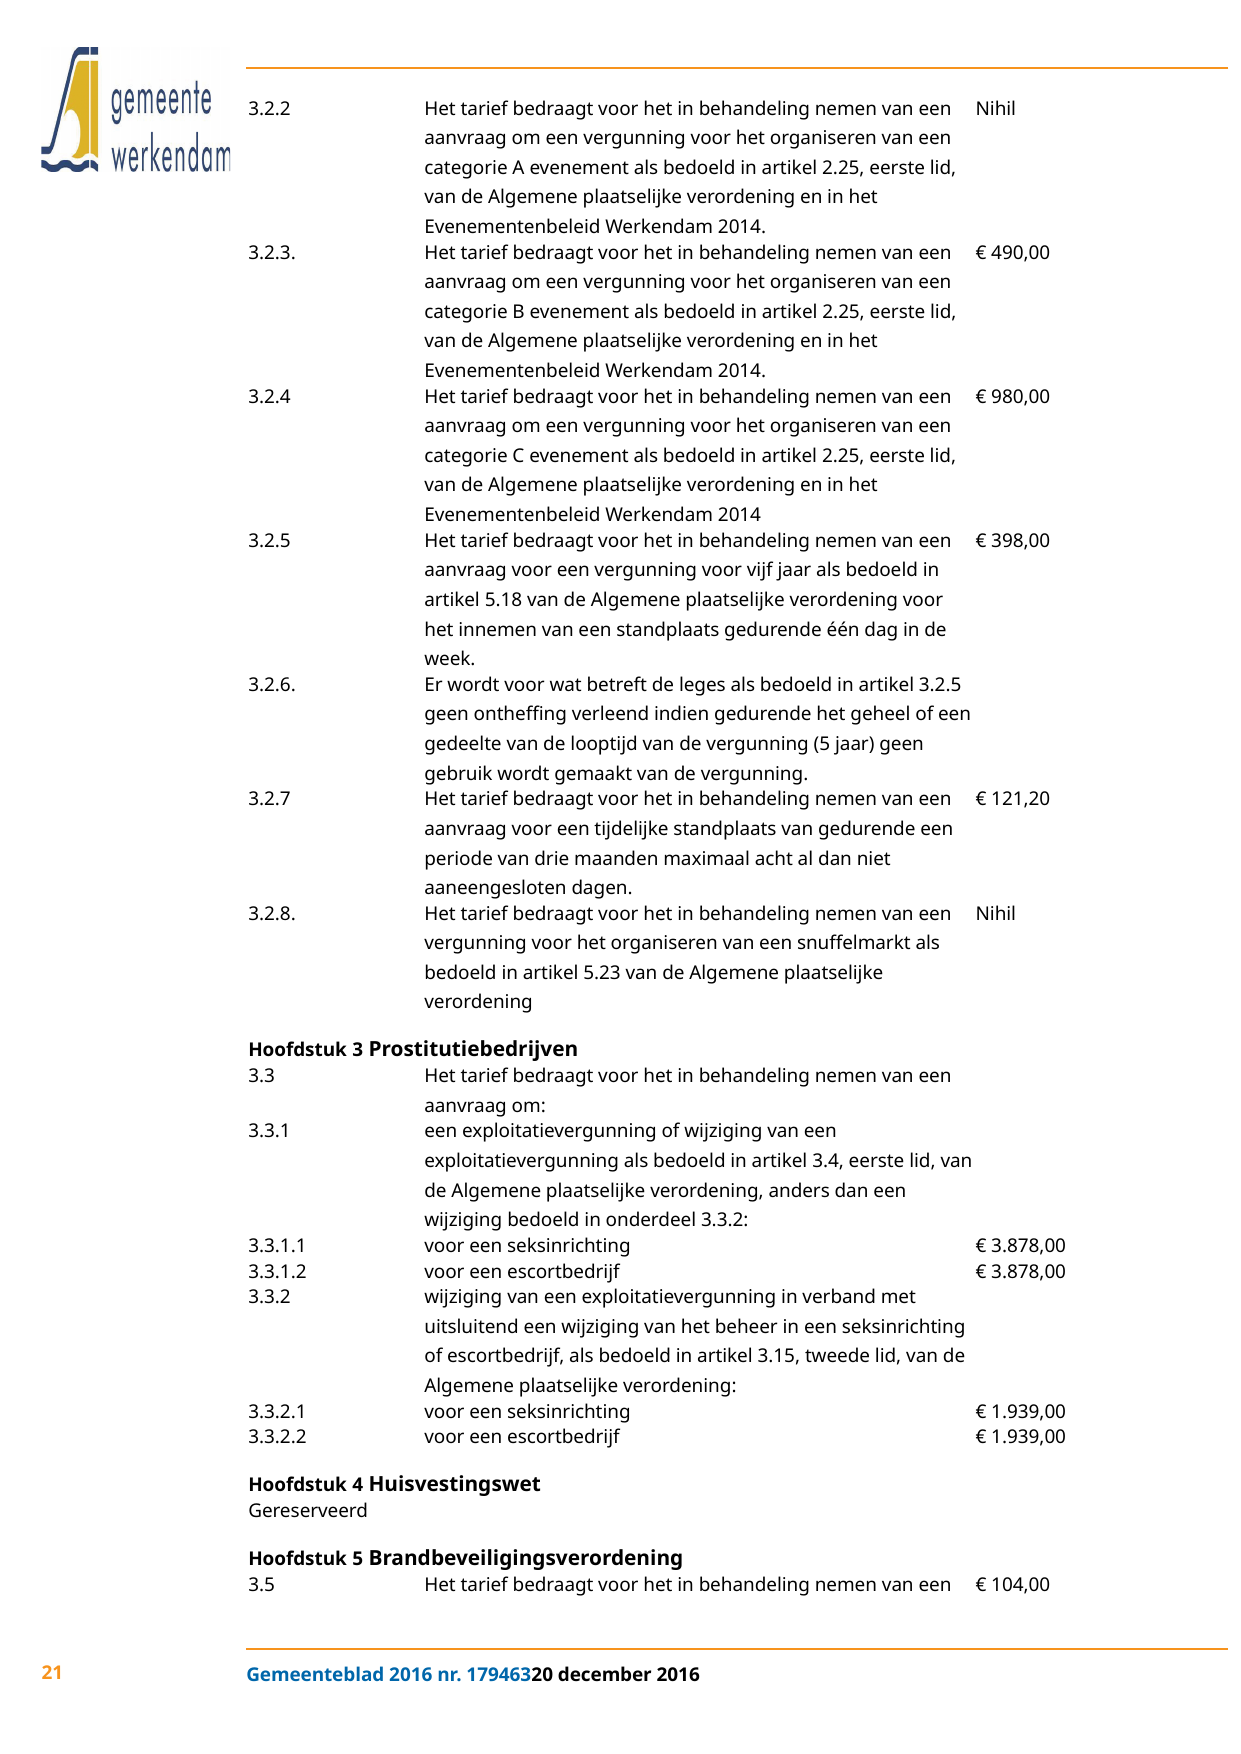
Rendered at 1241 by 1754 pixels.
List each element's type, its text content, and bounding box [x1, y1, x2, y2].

table_cell € 490,00 [975, 239, 1152, 383]
table_cell € 980,00 [975, 383, 1152, 527]
table_cell [975, 1118, 1152, 1232]
table_header 3.3 [248, 1062, 424, 1118]
table_cell Nihil [975, 900, 1152, 1014]
table_cell Het tarief bedraagt voor het in behandeling nemen van een vergunning voor het organiseren van een snuffelmarkt als bedoeld in artikel 5.23 van de Algemene plaatselijke verordening [424, 900, 975, 1014]
text Hoofdstuk 3 Prostitutiebedrijven [248, 1034, 1152, 1062]
text Hoofdstuk 4 Huisvestingswet [248, 1469, 1152, 1497]
table_cell € 1.939,00 [975, 1424, 1152, 1449]
table_cell 3.2.8. [248, 900, 424, 1014]
table_header 3.5 [248, 1571, 424, 1597]
table_cell Het tarief bedraagt voor het in behandeling nemen van een aanvraag voor een vergunning voor vijf jaar als bedoeld in artikel 5.18 van de Algemene plaatselijke verordening voor het innemen van een standplaats gedurende één dag in de week. [424, 527, 975, 671]
table_cell € 3.878,00 [975, 1232, 1152, 1258]
picture [41, 47, 231, 172]
text Hoofdstuk 5 Brandbeveiligingsverordening [248, 1543, 1152, 1571]
table_cell 3.3.1.1 [248, 1232, 424, 1258]
text Gereserveerd [248, 1497, 1152, 1523]
table_header [975, 1062, 1152, 1118]
table_cell € 121,20 [975, 786, 1152, 900]
table_cell 3.2.7 [248, 786, 424, 900]
table_header € 104,00 [975, 1571, 1152, 1597]
table_cell 3.2.4 [248, 383, 424, 527]
table_cell 3.3.1.2 [248, 1258, 424, 1283]
table_cell voor een escortbedrijf [424, 1258, 975, 1283]
table_cell een exploitatievergunning of wijziging van een exploitatievergunning als bedoeld in artikel 3.4, eerste lid, van de Algemene plaatselijke verordening, anders dan een wijziging bedoeld in onderdeel 3.3.2: [424, 1118, 975, 1232]
table_cell Het tarief bedraagt voor het in behandeling nemen van een aanvraag om een vergunning voor het organiseren van een categorie A evenement als bedoeld in artikel 2.25, eerste lid, van de Algemene plaatselijke verordening en in het Evenementenbeleid Werkendam 2014. [424, 95, 975, 239]
table_cell 3.3.2.1 [248, 1398, 424, 1424]
table_cell 3.2.6. [248, 671, 424, 786]
table_cell [975, 1284, 1152, 1398]
table_cell € 398,00 [975, 527, 1152, 671]
table_cell Er wordt voor wat betreft de leges als bedoeld in artikel 3.2.5 geen ontheffing verleend indien gedurende het geheel of een gedeelte van de looptijd van de vergunning (5 jaar) geen gebruik wordt gemaakt van de vergunning. [424, 671, 975, 786]
table_cell 3.2.5 [248, 527, 424, 671]
table_cell 3.2.3. [248, 239, 424, 383]
table_cell voor een escortbedrijf [424, 1424, 975, 1449]
table_cell 3.3.1 [248, 1118, 424, 1232]
table_cell € 3.878,00 [975, 1258, 1152, 1283]
table_cell wijziging van een exploitatievergunning in verband met uitsluitend een wijziging van het beheer in een seksinrichting of escortbedrijf, als bedoeld in artikel 3.15, tweede lid, van de Algemene plaatselijke verordening: [424, 1284, 975, 1398]
table_cell 3.3.2 [248, 1284, 424, 1398]
table_cell Het tarief bedraagt voor het in behandeling nemen van een aanvraag om een vergunning voor het organiseren van een categorie C evenement als bedoeld in artikel 2.25, eerste lid, van de Algemene plaatselijke verordening en in het Evenementenbeleid Werkendam 2014 [424, 383, 975, 527]
table_header Het tarief bedraagt voor het in behandeling nemen van een [424, 1571, 975, 1597]
table_header Het tarief bedraagt voor het in behandeling nemen van een aanvraag om: [424, 1062, 975, 1118]
table_cell € 1.939,00 [975, 1398, 1152, 1424]
table_cell 3.3.2.2 [248, 1424, 424, 1449]
table_cell Het tarief bedraagt voor het in behandeling nemen van een aanvraag om een vergunning voor het organiseren van een categorie B evenement als bedoeld in artikel 2.25, eerste lid, van de Algemene plaatselijke verordening en in het Evenementenbeleid Werkendam 2014. [424, 239, 975, 383]
table_cell Het tarief bedraagt voor het in behandeling nemen van een aanvraag voor een tijdelijke standplaats van gedurende een periode van drie maanden maximaal acht al dan niet aaneengesloten dagen. [424, 786, 975, 900]
table_cell voor een seksinrichting [424, 1232, 975, 1258]
table_cell voor een seksinrichting [424, 1398, 975, 1424]
table_cell 3.2.2 [248, 95, 424, 239]
table_cell Nihil [975, 95, 1152, 239]
table_cell [975, 671, 1152, 786]
